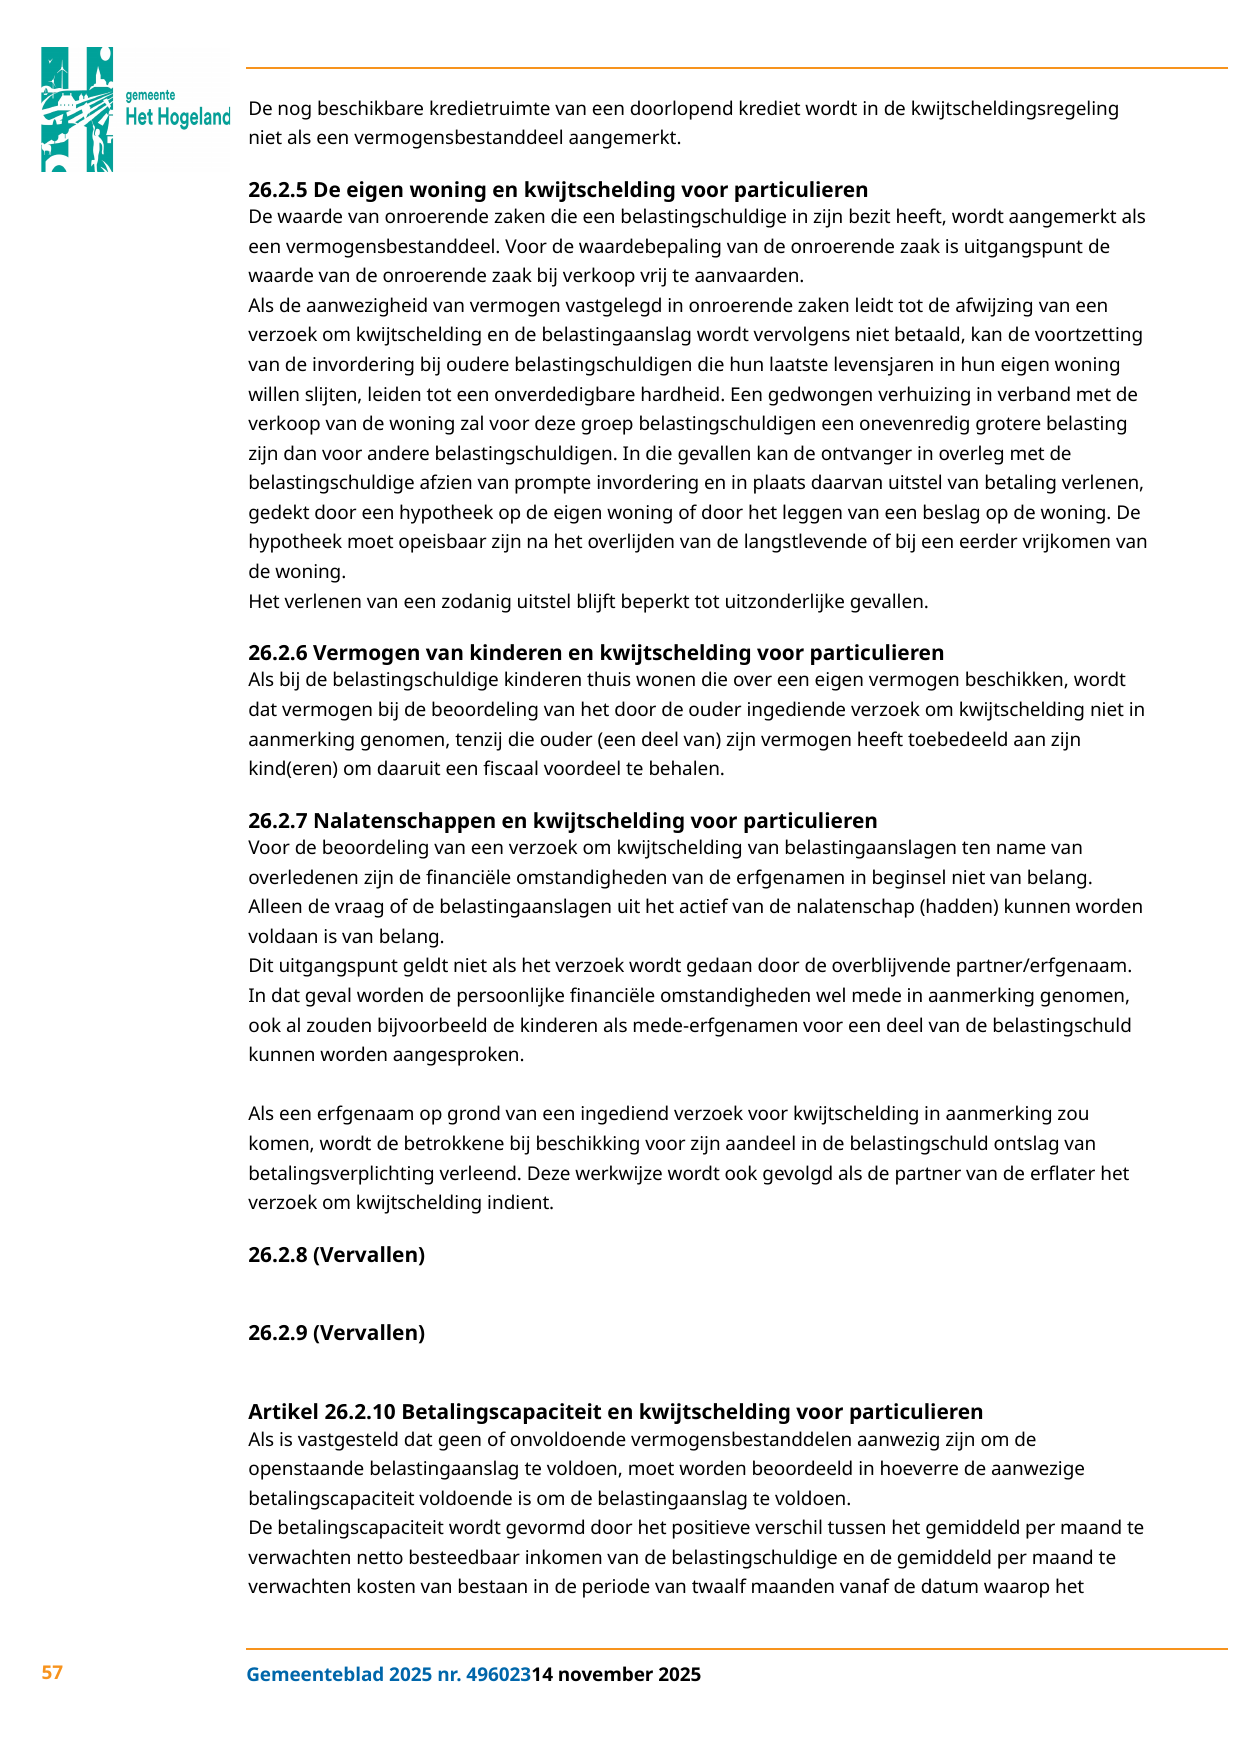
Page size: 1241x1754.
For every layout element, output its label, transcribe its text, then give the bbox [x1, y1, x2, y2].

text 26.2.7 Nalatenschappen en kwijtschelding voor particulieren [248, 806, 1152, 834]
text Voor de beoordeling van een verzoek om kwijtschelding van belastingaanslagen ten name van overledenen zijn de financiële omstandigheden van de erfgenamen in beginsel niet van belang. Alleen de vraag of de belastingaanslagen uit het actief van de nalatenschap (hadden) kunnen worden voldaan is van belang. [248, 834, 1152, 949]
picture [41, 47, 231, 172]
text 26.2.9 (Vervallen) [248, 1318, 1152, 1347]
text De betalingscapaciteit wordt gevormd door het positieve verschil tussen het gemiddeld per maand te verwachten netto besteedbaar inkomen van de belastingschuldige en de gemiddeld per maand te verwachten kosten van bestaan in de periode van twaalf maanden vanaf de datum waarop het [248, 1514, 1152, 1599]
text Artikel 26.2.10 Betalingscapaciteit en kwijtschelding voor particulieren [248, 1397, 1152, 1426]
text Als is vastgesteld dat geen of onvoldoende vermogensbestanddelen aanwezig zijn om de openstaande belastingaanslag te voldoen, moet worden beoordeeld in hoeverre de aanwezige betalingscapaciteit voldoende is om de belastingaanslag te voldoen. [248, 1426, 1152, 1511]
text Als de aanwezigheid van vermogen vastgelegd in onroerende zaken leidt tot de afwijzing van een verzoek om kwijtschelding en de belastingaanslag wordt vervolgens niet betaald, kan de voortzetting van de invordering bij oudere belastingschuldigen die hun laatste levensjaren in hun eigen woning willen slijten, leiden tot een onverdedigbare hardheid. Een gedwongen verhuizing in verband met de verkoop van de woning zal voor deze groep belastingschuldigen een onevenredig grotere belasting zijn dan voor andere belastingschuldigen. In die gevallen kan de ontvanger in overleg met de belastingschuldige afzien van prompte invordering en in plaats daarvan uitstel van betaling verlenen, gedekt door een hypotheek op de eigen woning of door het leggen van een beslag op de woning. De hypotheek moet opeisbaar zijn na het overlijden van de langstlevende of bij een eerder vrijkomen van de woning. [248, 292, 1152, 584]
text De waarde van onroerende zaken die een belastingschuldige in zijn bezit heeft, wordt aangemerkt als een vermogensbestanddeel. Voor de waardebepaling van de onroerende zaak is uitgangspunt de waarde van de onroerende zaak bij verkoop vrij te aanvaarden. [248, 203, 1152, 288]
text Dit uitgangspunt geldt niet als het verzoek wordt gedaan door de overblijvende partner/erfgenaam. In dat geval worden de persoonlijke financiële omstandigheden wel mede in aanmerking genomen, ook al zouden bijvoorbeeld de kinderen als mede-erfgenamen voor een deel van de belastingschuld kunnen worden aangesproken. [248, 953, 1152, 1067]
text 26.2.5 De eigen woning en kwijtschelding voor particulieren [248, 175, 1152, 203]
text 26.2.6 Vermogen van kinderen en kwijtschelding voor particulieren [248, 638, 1152, 667]
text Als een erfgenaam op grond van een ingediend verzoek voor kwijtschelding in aanmerking zou komen, wordt de betrokkene bij beschikking voor zijn aandeel in de belastingschuld ontslag van betalingsverplichting verleend. Deze werkwijze wordt ook gevolgd als de partner van de erflater het verzoek om kwijtschelding indient. [248, 1101, 1152, 1215]
text De nog beschikbare kredietruimte van een doorlopend krediet wordt in de kwijtscheldingsregeling niet als een vermogensbestanddeel aangemerkt. [248, 95, 1152, 150]
text 26.2.8 (Vervallen) [248, 1240, 1152, 1268]
text Het verlenen van een zodanig uitstel blijft beperkt tot uitzonderlijke gevallen. [248, 588, 1152, 613]
text Als bij de belastingschuldige kinderen thuis wonen die over een eigen vermogen beschikken, wordt dat vermogen bij de beoordeling van het door de ouder ingediende verzoek om kwijtschelding niet in aanmerking genomen, tenzij die ouder (een deel van) zijn vermogen heeft toebedeeld aan zijn kind(eren) om daaruit een fiscaal voordeel te behalen. [248, 667, 1152, 781]
